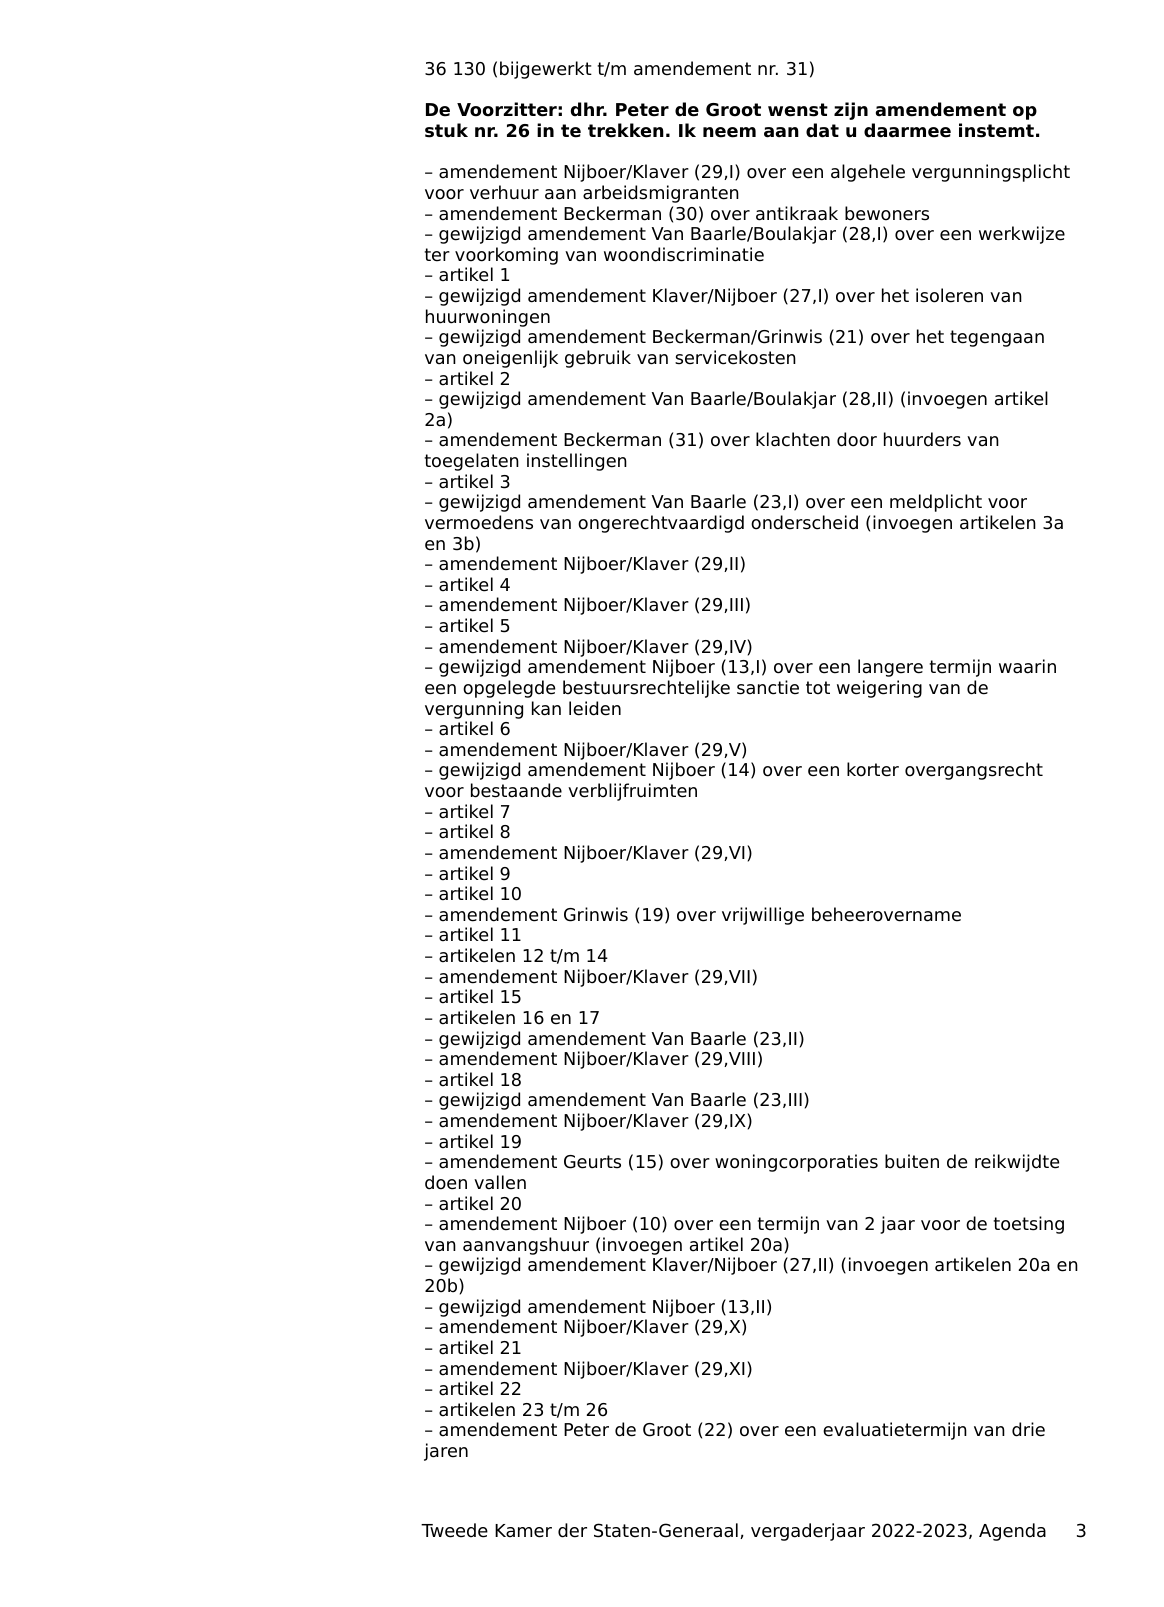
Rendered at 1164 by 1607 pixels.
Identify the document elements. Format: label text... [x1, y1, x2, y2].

table_cell [401, 1049, 418, 1070]
table_cell [77, 760, 401, 802]
table_cell [77, 616, 401, 637]
table_cell – artikel 2 [418, 369, 1087, 389]
table_cell [77, 987, 401, 1008]
table_cell – amendement Grinwis (19) over vrijwillige beheerovername [418, 905, 1087, 925]
table_cell [77, 1152, 401, 1193]
table_cell [77, 224, 401, 265]
table_cell – amendement Nijboer/Klaver (29,IV) [418, 637, 1087, 657]
table_cell – amendement Nijboer/Klaver (29,V) [418, 740, 1087, 760]
table_cell [401, 1255, 418, 1297]
table_cell [401, 1359, 418, 1379]
table_cell [401, 740, 418, 760]
table_cell [401, 1214, 418, 1255]
table_cell [77, 637, 401, 657]
table_cell [77, 369, 401, 389]
table_cell [77, 1317, 401, 1338]
table_cell [401, 1111, 418, 1132]
table_cell [401, 905, 418, 925]
table_cell [77, 492, 401, 554]
table_cell – artikelen 23 t/m 26 [418, 1400, 1087, 1420]
table_cell – artikel 18 [418, 1070, 1087, 1090]
table_cell [401, 1297, 418, 1317]
table_cell [401, 637, 418, 657]
table_cell – artikel 4 [418, 575, 1087, 595]
table_cell [77, 389, 401, 430]
table_cell [401, 1132, 418, 1152]
table_cell – gewijzigd amendement Van Baarle (23,II) [418, 1029, 1087, 1049]
table_cell [401, 946, 418, 967]
table_cell [77, 204, 401, 224]
table_cell – gewijzigd amendement Van Baarle (23,I) over een meldplicht voor vermoedens van ongerechtvaardigd onderscheid (invoegen artikelen 3a en 3b) [418, 492, 1087, 554]
table_cell [77, 884, 401, 905]
table_cell – gewijzigd amendement Beckerman/Grinwis (21) over het tegengaan van oneigenlijk gebruik van servicekosten [418, 327, 1087, 368]
table_cell – artikel 7 [418, 802, 1087, 822]
table_cell [77, 1297, 401, 1317]
table_cell [401, 1070, 418, 1090]
table_cell – gewijzigd amendement Klaver/Nijboer (27,II) (invoegen artikelen 20a en 20b) [418, 1255, 1087, 1297]
table_cell – artikel 19 [418, 1132, 1087, 1152]
table_cell [77, 905, 401, 925]
table_cell – gewijzigd amendement Van Baarle (23,III) [418, 1090, 1087, 1111]
table_cell [77, 59, 401, 80]
table_cell – gewijzigd amendement Van Baarle/Boulakjar (28,I) over een werkwijze ter voorkoming van woondiscriminatie [418, 224, 1087, 265]
table_cell – artikelen 16 en 17 [418, 1008, 1087, 1028]
table_cell [77, 430, 401, 472]
table_cell – amendement Nijboer/Klaver (29,IX) [418, 1111, 1087, 1132]
table_cell [401, 657, 418, 719]
table_cell [77, 1400, 401, 1420]
table_cell – amendement Nijboer/Klaver (29,VI) [418, 843, 1087, 863]
table_cell [401, 80, 418, 100]
table_cell [401, 760, 418, 802]
table_cell – artikel 11 [418, 925, 1087, 946]
table_cell [77, 843, 401, 863]
table_cell [401, 204, 418, 224]
table_cell [77, 100, 401, 142]
table_cell [77, 967, 401, 987]
table_cell – artikel 9 [418, 864, 1087, 884]
table_cell [77, 162, 401, 203]
table_cell – amendement Beckerman (30) over antikraak bewoners [418, 204, 1087, 224]
table_cell [77, 1379, 401, 1400]
table_cell [401, 1194, 418, 1214]
table_cell [77, 1214, 401, 1255]
table_cell – artikel 8 [418, 822, 1087, 843]
table_cell – artikel 15 [418, 987, 1087, 1008]
table_cell [401, 575, 418, 595]
table_cell [77, 1194, 401, 1214]
table_cell – artikel 3 [418, 472, 1087, 492]
table_cell – amendement Nijboer/Klaver (29,X) [418, 1317, 1087, 1338]
table_cell – gewijzigd amendement Nijboer (13,I) over een langere termijn waarin een opgelegde bestuursrechtelijke sanctie tot weigering van de vergunning kan leiden [418, 657, 1087, 719]
table_cell [401, 430, 418, 472]
table_cell [401, 554, 418, 575]
table_cell [401, 59, 418, 80]
table_cell [401, 967, 418, 987]
table_cell – gewijzigd amendement Nijboer (13,II) [418, 1297, 1087, 1317]
table_cell [77, 472, 401, 492]
table_cell [77, 946, 401, 967]
table_cell [401, 987, 418, 1008]
table_cell – artikel 6 [418, 719, 1087, 740]
table_cell – artikel 20 [418, 1194, 1087, 1214]
table_cell [401, 142, 418, 162]
table_cell – amendement Nijboer/Klaver (29,III) [418, 595, 1087, 616]
table_cell [77, 740, 401, 760]
table_cell – amendement Nijboer/Klaver (29,XI) [418, 1359, 1087, 1379]
table_cell [77, 80, 401, 100]
table_cell [77, 1008, 401, 1028]
table_cell [77, 657, 401, 719]
table_cell – amendement Nijboer/Klaver (29,II) [418, 554, 1087, 575]
table_cell – artikel 5 [418, 616, 1087, 637]
table_cell [77, 265, 401, 286]
table_cell [77, 327, 401, 368]
table_cell [401, 616, 418, 637]
table_cell [401, 719, 418, 740]
table_cell [401, 265, 418, 286]
table_cell [401, 864, 418, 884]
table_cell – artikelen 12 t/m 14 [418, 946, 1087, 967]
table_cell [401, 100, 418, 142]
table_cell [77, 864, 401, 884]
table_cell [401, 1029, 418, 1049]
table_cell [401, 472, 418, 492]
table_cell [401, 802, 418, 822]
table_cell – artikel 22 [418, 1379, 1087, 1400]
table_cell [401, 822, 418, 843]
table_cell [77, 1338, 401, 1358]
table_cell [77, 595, 401, 616]
table_cell – gewijzigd amendement Nijboer (14) over een korter overgangsrecht voor bestaande verblijfruimten [418, 760, 1087, 802]
table_cell [77, 554, 401, 575]
table_cell [401, 1008, 418, 1028]
table_cell [77, 142, 401, 162]
table_cell – artikel 1 [418, 265, 1087, 286]
table_cell [401, 884, 418, 905]
table_cell – amendement Nijboer/Klaver (29,VIII) [418, 1049, 1087, 1070]
table_cell [77, 1070, 401, 1090]
table_cell – amendement Beckerman (31) over klachten door huurders van toegelaten instellingen [418, 430, 1087, 472]
table_cell [401, 369, 418, 389]
table_cell [401, 1090, 418, 1111]
table_cell – amendement Geurts (15) over woningcorporaties buiten de reikwijdte doen vallen [418, 1152, 1087, 1193]
table_cell – amendement Peter de Groot (22) over een evaluatietermijn van drie jaren [418, 1420, 1087, 1462]
table_cell [77, 1359, 401, 1379]
table_cell – gewijzigd amendement Klaver/Nijboer (27,I) over het isoleren van huurwoningen [418, 286, 1087, 327]
table_cell [401, 1338, 418, 1358]
table_cell [401, 224, 418, 265]
table_cell [77, 1049, 401, 1070]
table_cell [77, 1132, 401, 1152]
table_cell [401, 389, 418, 430]
table_cell [77, 822, 401, 843]
table_cell [77, 1029, 401, 1049]
table_cell – amendement Nijboer (10) over een termijn van 2 jaar voor de toetsing van aanvangshuur (invoegen artikel 20a) [418, 1214, 1087, 1255]
table_cell [77, 575, 401, 595]
table_cell [401, 1152, 418, 1193]
table_cell – amendement Nijboer/Klaver (29,I) over een algehele vergunningsplicht voor verhuur aan arbeidsmigranten [418, 162, 1087, 203]
table_cell [418, 80, 1087, 100]
table_cell – artikel 10 [418, 884, 1087, 905]
table_cell [401, 492, 418, 554]
table_cell – artikel 21 [418, 1338, 1087, 1358]
table_cell [77, 719, 401, 740]
table_cell [401, 1400, 418, 1420]
table_cell [77, 1255, 401, 1297]
table_cell [77, 925, 401, 946]
table_cell [401, 595, 418, 616]
table_cell [401, 1420, 418, 1462]
table_cell [77, 1090, 401, 1111]
table_cell [401, 1317, 418, 1338]
table_cell [401, 327, 418, 368]
table_cell – amendement Nijboer/Klaver (29,VII) [418, 967, 1087, 987]
table_cell [401, 286, 418, 327]
table_cell [401, 1379, 418, 1400]
table_cell – gewijzigd amendement Van Baarle/Boulakjar (28,II) (invoegen artikel 2a) [418, 389, 1087, 430]
table_cell De Voorzitter: dhr. Peter de Groot wenst zijn amendement op stuk nr. 26 in te trekken. Ik neem aan dat u daarmee instemt. [418, 100, 1087, 142]
table_cell [401, 843, 418, 863]
table_cell [401, 162, 418, 203]
table_cell [77, 286, 401, 327]
table_cell [77, 802, 401, 822]
table_cell [401, 925, 418, 946]
table_cell [418, 142, 1087, 162]
table_cell 36 130 (bijgewerkt t/m amendement nr. 31) [418, 59, 1087, 80]
table_cell [77, 1420, 401, 1462]
table_cell [77, 1111, 401, 1132]
